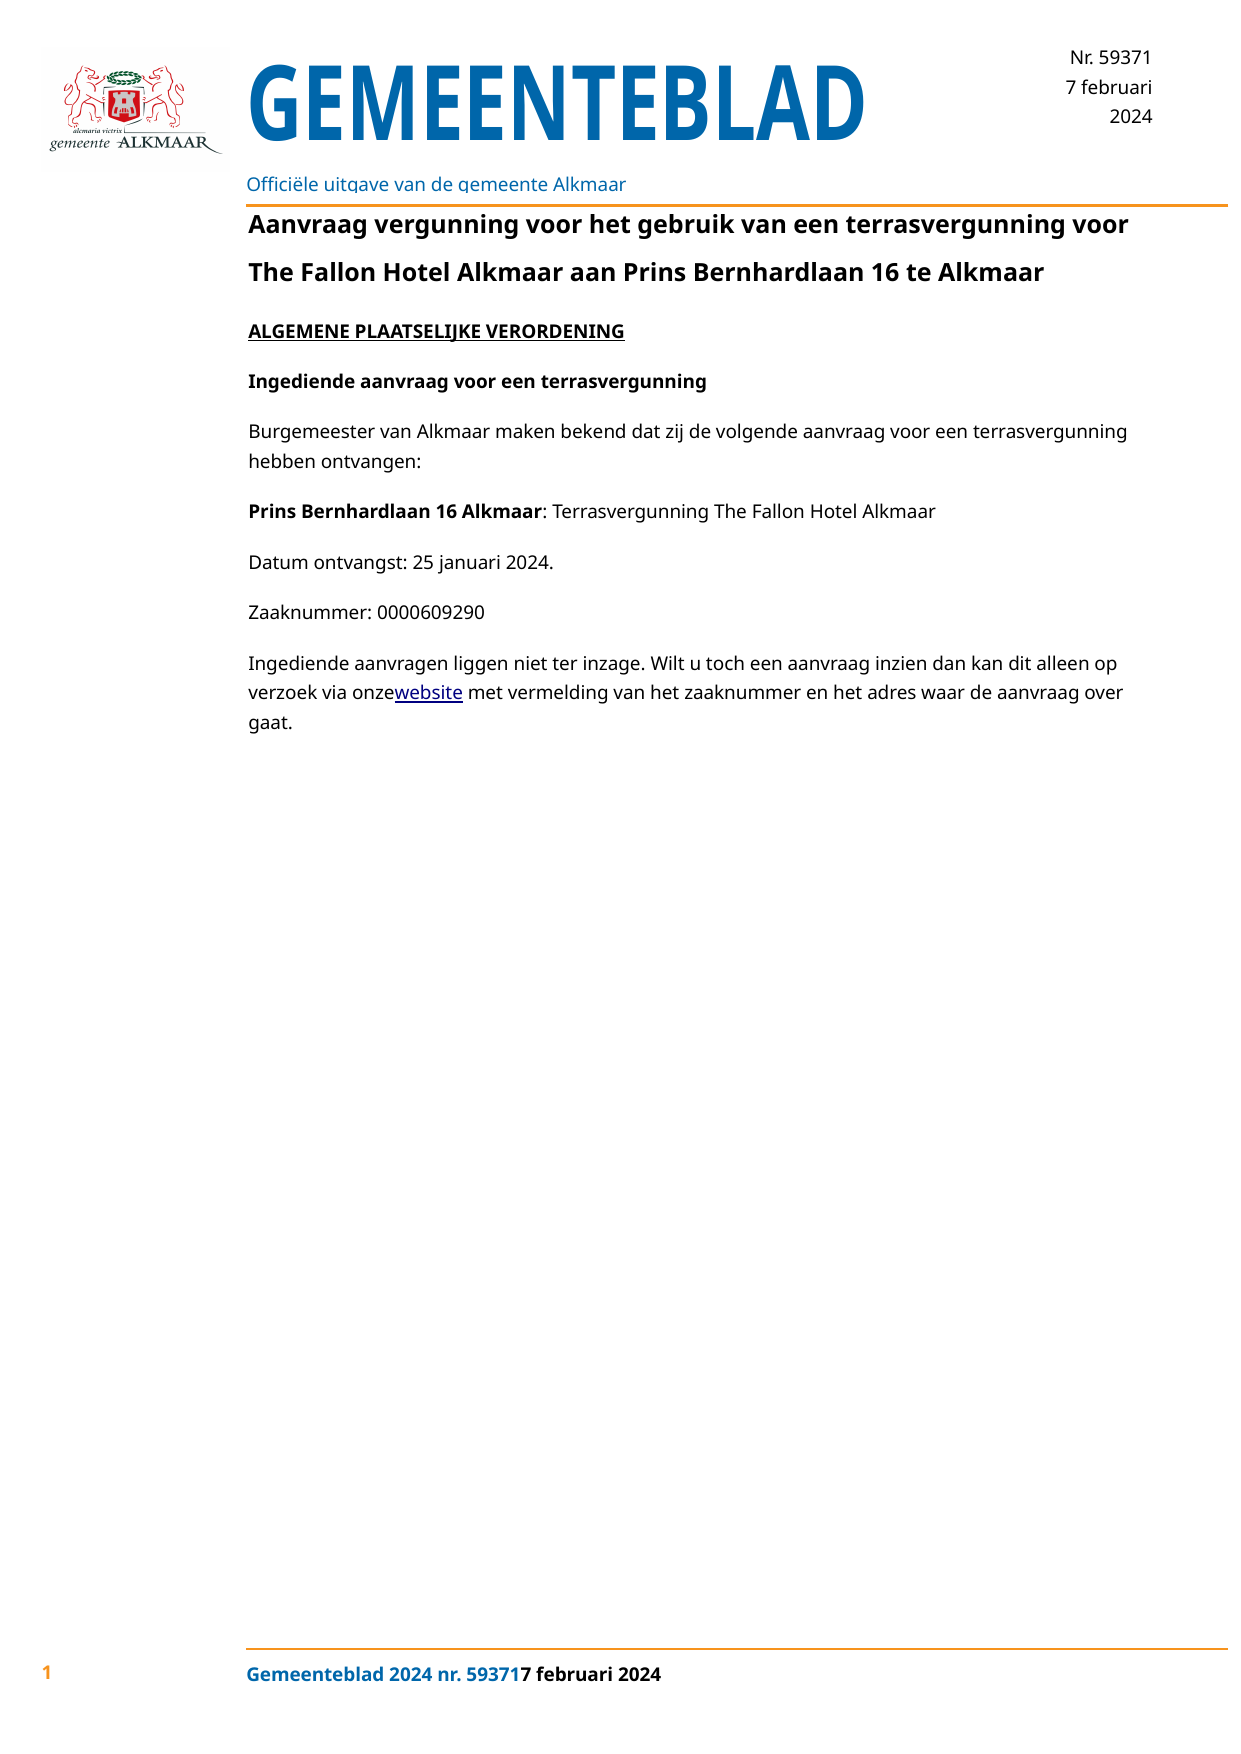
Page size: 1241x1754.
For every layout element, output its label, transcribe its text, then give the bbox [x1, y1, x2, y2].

text Prins Bernhardlaan 16 Alkmaar: Terrasvergunning The Fallon Hotel Alkmaar [248, 499, 1152, 524]
text Aanvraag vergunning voor het gebruik van een terrasvergunning voor The Fallon Hotel Alkmaar aan Prins Bernhardlaan 16 te Alkmaar [248, 207, 1152, 288]
text Zaaknummer: 0000609290 [248, 599, 1152, 625]
text Datum ontvangst: 25 januari 2024. [248, 549, 1152, 575]
text Burgemeester van Alkmaar maken bekend dat zij de volgende aanvraag voor een terrasvergunning hebben ontvangen: [248, 419, 1152, 474]
text Ingediende aanvraag voor een terrasvergunning [248, 368, 1152, 394]
picture [41, 47, 231, 172]
text Ingediende aanvragen liggen niet ter inzage. Wilt u toch een aanvraag inzien dan kan dit alleen op verzoek via onzewebsite met vermelding van het zaaknummer en het adres waar de aanvraag over gaat. [248, 650, 1152, 735]
text ALGEMENE PLAATSELIJKE VERORDENING [248, 318, 1152, 344]
